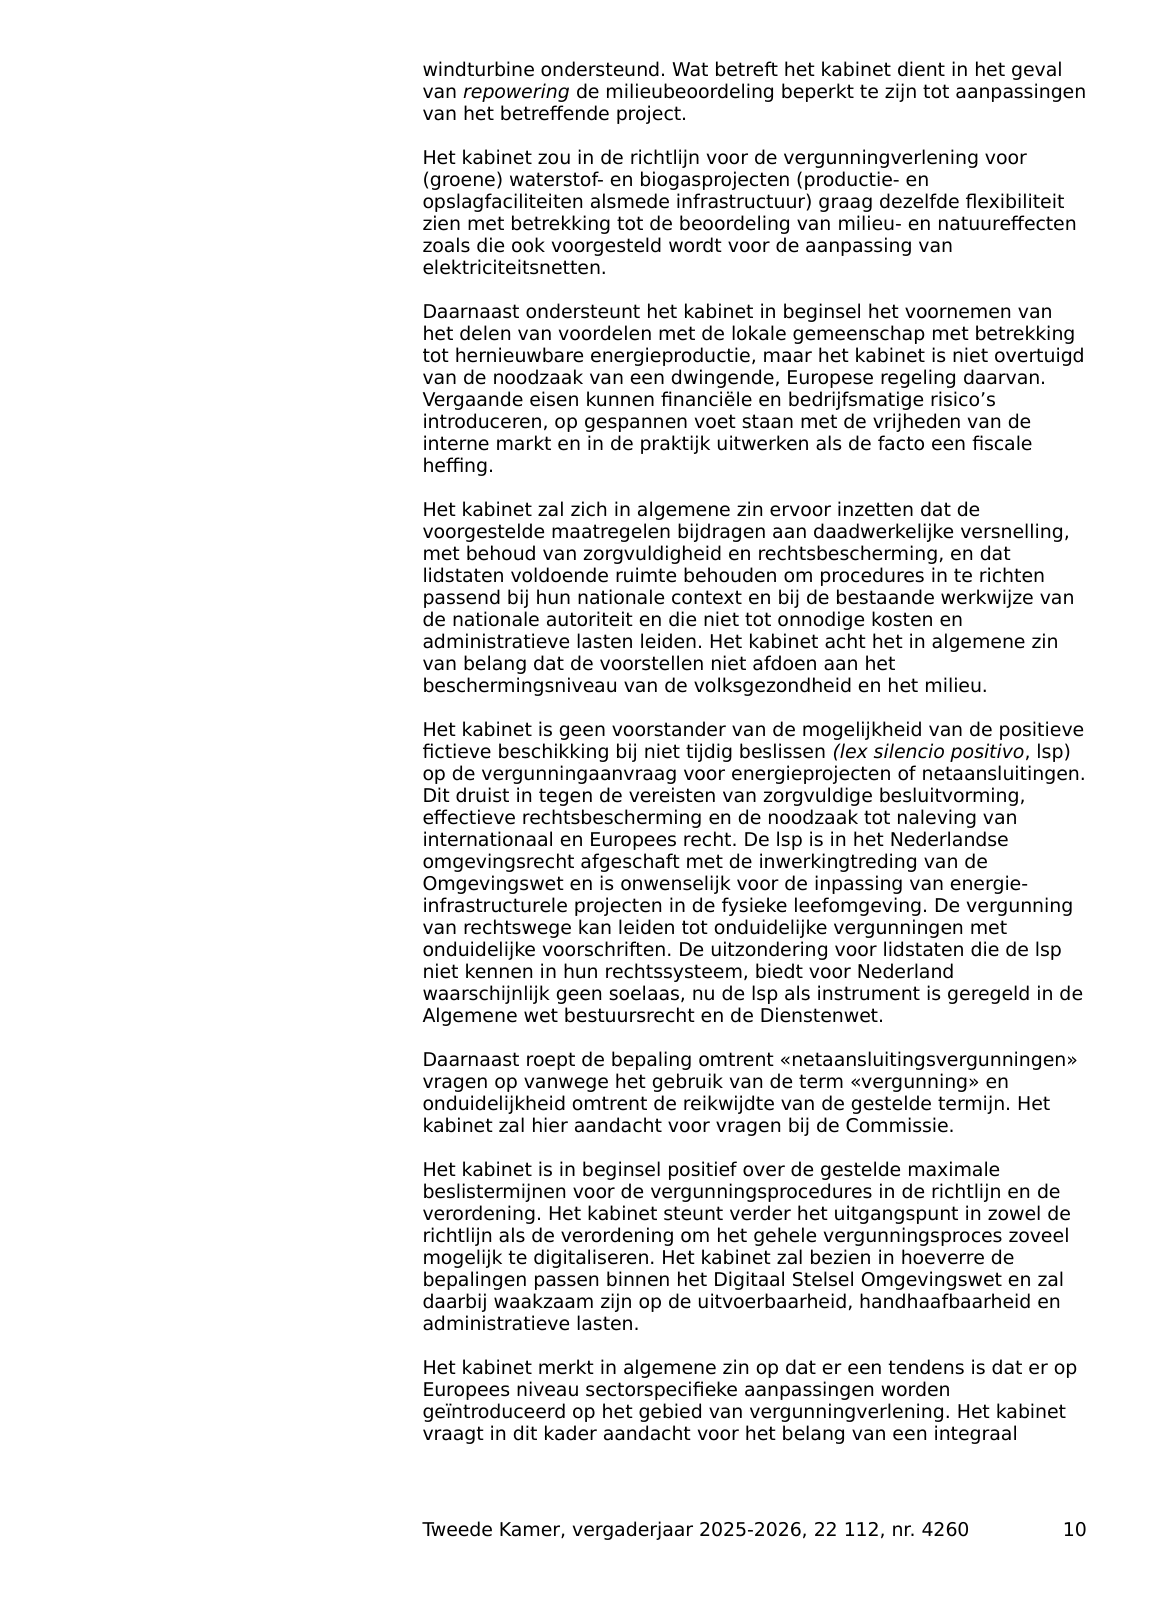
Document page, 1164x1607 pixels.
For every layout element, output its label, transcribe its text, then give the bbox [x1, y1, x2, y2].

text Het kabinet is geen voorstander van de mogelijkheid van de positieve fictieve beschikking bij niet tijdig beslissen (lex silencio positivo, lsp) op de vergunningaanvraag voor energieprojecten of netaansluitingen. Dit druist in tegen de vereisten van zorgvuldige besluitvorming, effectieve rechtsbescherming en de noodzaak tot naleving van internationaal en Europees recht. De lsp is in het Nederlandse omgevingsrecht afgeschaft met de inwerkingtreding van de Omgevingswet en is onwenselijk voor de inpassing van energie-infrastructurele projecten in de fysieke leefomgeving. De vergunning van rechtswege kan leiden tot onduidelijke vergunningen met onduidelijke voorschriften. De uitzondering voor lidstaten die de lsp niet kennen in hun rechtssysteem, biedt voor Nederland waarschijnlijk geen soelaas, nu de lsp als instrument is geregeld in de Algemene wet bestuursrecht en de Dienstenwet. [422, 719, 1087, 1027]
text Het kabinet merkt in algemene zin op dat er een tendens is dat er op Europees niveau sectorspecifieke aanpassingen worden geïntroduceerd op het gebied van vergunningverlening. Het kabinet vraagt in dit kader aandacht voor het belang van een integraal [422, 1357, 1087, 1445]
text Het kabinet is in beginsel positief over de gestelde maximale beslistermijnen voor de vergunningsprocedures in de richtlijn en de verordening. Het kabinet steunt verder het uitgangspunt in zowel de richtlijn als de verordening om het gehele vergunningsproces zoveel mogelijk te digitaliseren. Het kabinet zal bezien in hoeverre de bepalingen passen binnen het Digitaal Stelsel Omgevingswet en zal daarbij waakzaam zijn op de uitvoerbaarheid, handhaafbaarheid en administratieve lasten. [422, 1159, 1087, 1335]
text Daarnaast roept de bepaling omtrent «netaansluitingsvergunningen» vragen op vanwege het gebruik van de term «vergunning» en onduidelijkheid omtrent de reikwijdte van de gestelde termijn. Het kabinet zal hier aandacht voor vragen bij de Commissie. [422, 1049, 1087, 1137]
text windturbine ondersteund. Wat betreft het kabinet dient in het geval van repowering de milieubeoordeling beperkt te zijn tot aanpassingen van het betreffende project. [422, 59, 1087, 125]
text Daarnaast ondersteunt het kabinet in beginsel het voornemen van het delen van voordelen met de lokale gemeenschap met betrekking tot hernieuwbare energieproductie, maar het kabinet is niet overtuigd van de noodzaak van een dwingende, Europese regeling daarvan. Vergaande eisen kunnen financiële en bedrijfsmatige risico’s introduceren, op gespannen voet staan met de vrijheden van de interne markt en in de praktijk uitwerken als de facto een fiscale heffing. [422, 301, 1087, 477]
text Het kabinet zou in de richtlijn voor de vergunningverlening voor (groene) waterstof- en biogasprojecten (productie- en opslagfaciliteiten alsmede infrastructuur) graag dezelfde flexibiliteit zien met betrekking tot de beoordeling van milieu- en natuureffecten zoals die ook voorgesteld wordt voor de aanpassing van elektriciteitsnetten. [422, 147, 1087, 279]
text Het kabinet zal zich in algemene zin ervoor inzetten dat de voorgestelde maatregelen bijdragen aan daadwerkelijke versnelling, met behoud van zorgvuldigheid en rechtsbescherming, en dat lidstaten voldoende ruimte behouden om procedures in te richten passend bij hun nationale context en bij de bestaande werkwijze van de nationale autoriteit en die niet tot onnodige kosten en administratieve lasten leiden. Het kabinet acht het in algemene zin van belang dat de voorstellen niet afdoen aan het beschermingsniveau van de volksgezondheid en het milieu. [422, 499, 1087, 697]
